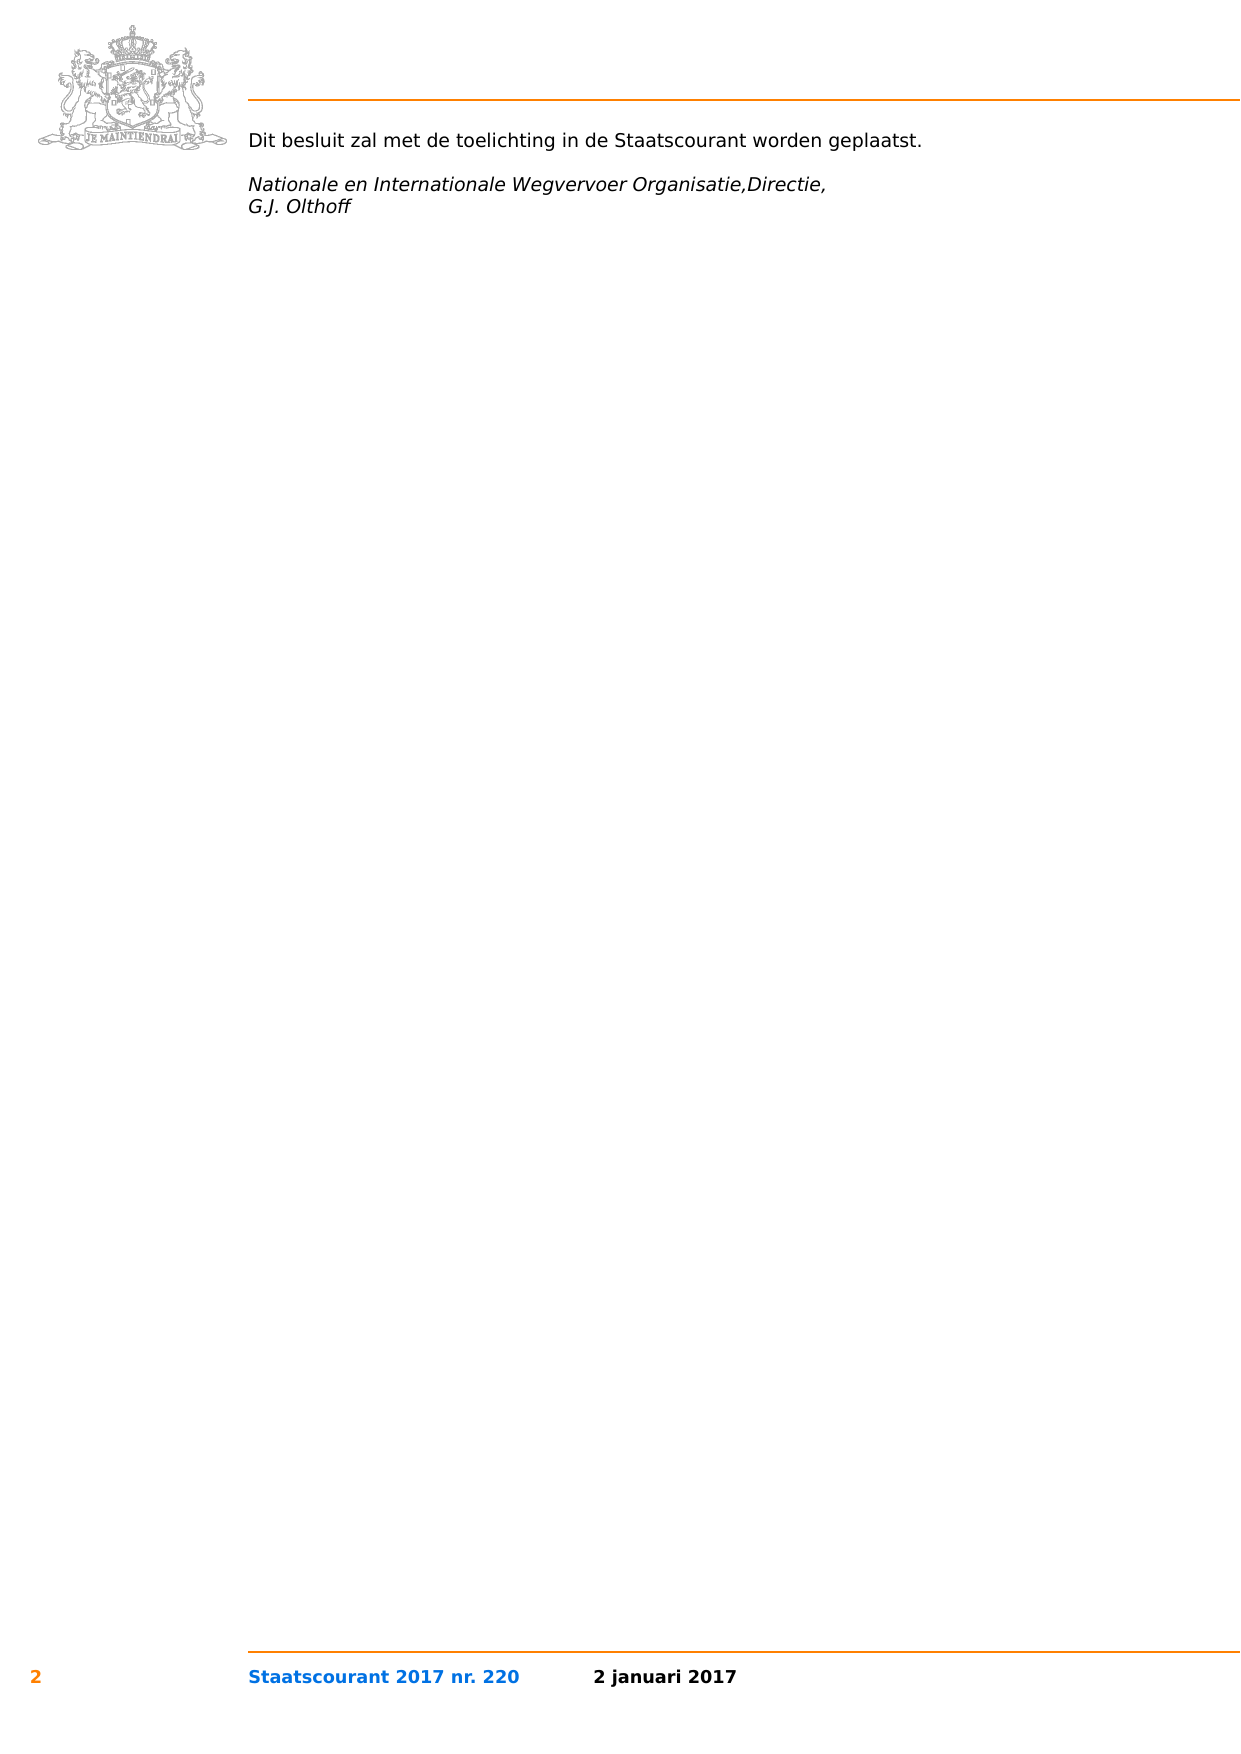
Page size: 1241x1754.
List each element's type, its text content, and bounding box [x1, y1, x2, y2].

text Dit besluit zal met de toelichting in de Staatscourant worden geplaatst. [248, 130, 1163, 152]
picture [38, 25, 227, 150]
text Nationale en Internationale Wegvervoer Organisatie,Directie, G.J. Olthoff [248, 174, 1163, 218]
